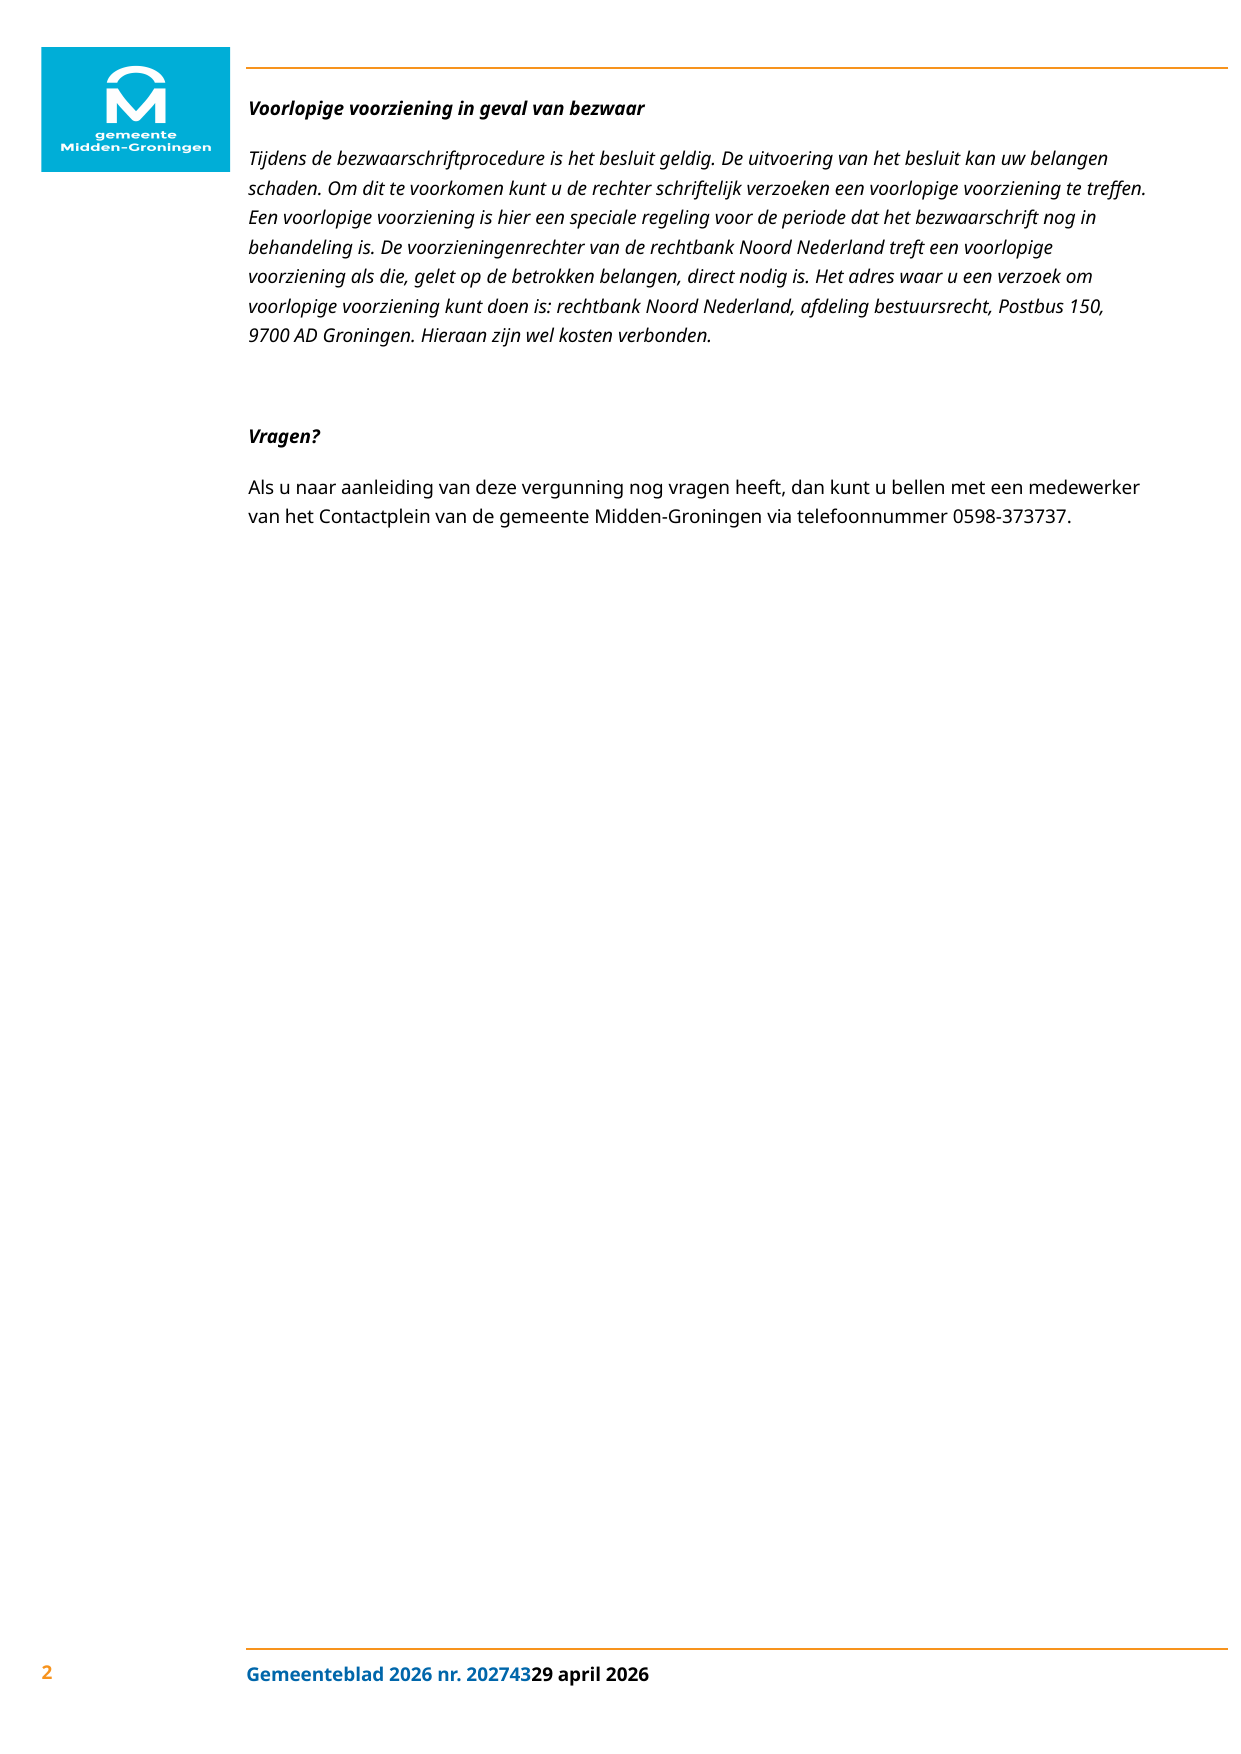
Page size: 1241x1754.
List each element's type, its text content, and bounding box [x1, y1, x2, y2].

text Als u naar aanleiding van deze vergunning nog vragen heeft, dan kunt u bellen met een medewerker van het Contactplein van de gemeente Midden-Groningen via telefoonnummer 0598-373737. [248, 474, 1152, 529]
text Tijdens de bezwaarschriftprocedure is het besluit geldig. De uitvoering van het besluit kan uw belangen schaden. Om dit te voorkomen kunt u de rechter schriftelijk verzoeken een voorlopige voorziening te treffen. Een voorlopige voorziening is hier een speciale regeling voor de periode dat het bezwaarschrift nog in behandeling is. De voorzieningenrechter van de rechtbank Noord Nederland treft een voorlopige voorziening als die, gelet op de betrokken belangen, direct nodig is. Het adres waar u een verzoek om voorlopige voorziening kunt doen is: rechtbank Noord Nederland, afdeling bestuursrecht, Postbus 150, 9700 AD Groningen. Hieraan zijn wel kosten verbonden. [248, 145, 1152, 348]
text Voorlopige voorziening in geval van bezwaar [248, 95, 1152, 121]
picture [108, 66, 164, 82]
picture [107, 89, 165, 122]
text Vragen? [248, 423, 1152, 449]
picture [184, 146, 190, 153]
